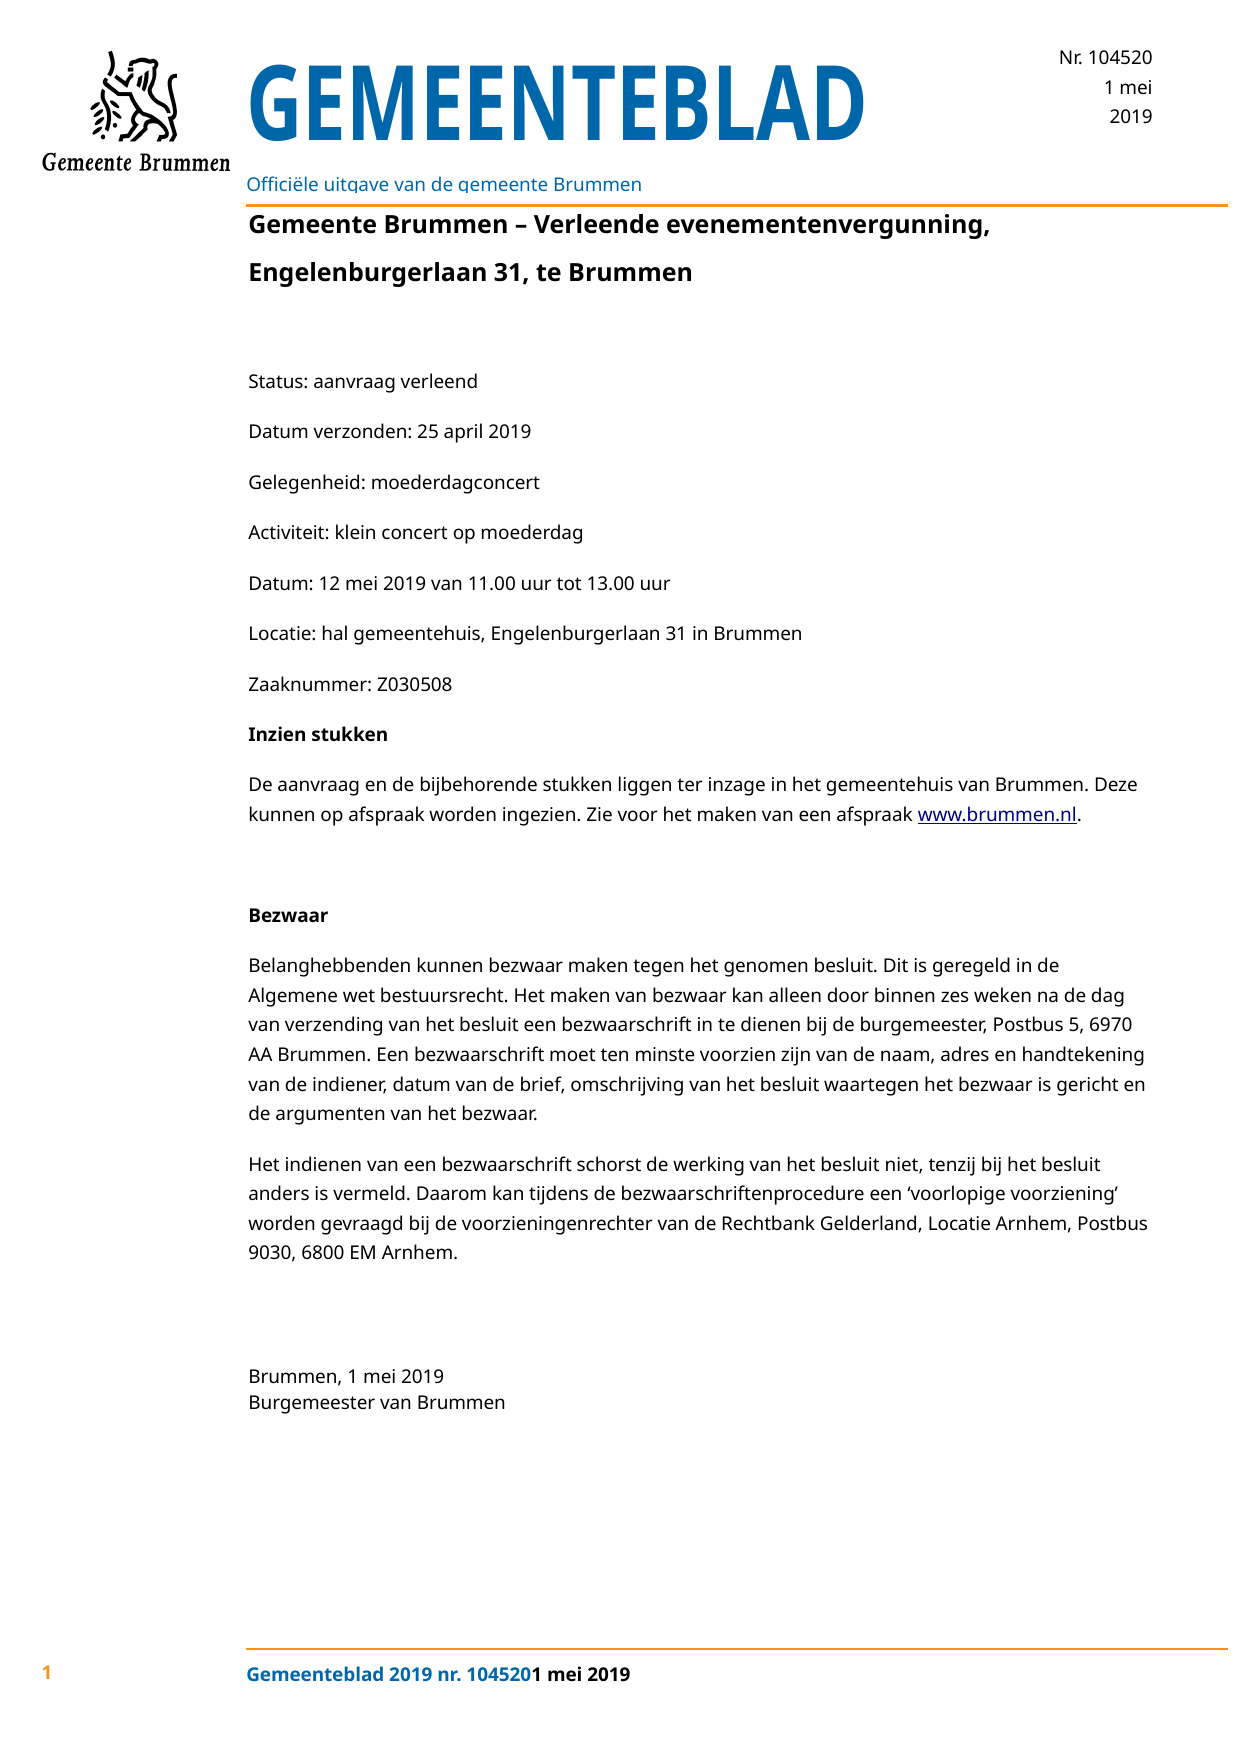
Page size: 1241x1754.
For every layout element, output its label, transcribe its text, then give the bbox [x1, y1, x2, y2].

text Locatie: hal gemeentehuis, Engelenburgerlaan 31 in Brummen [248, 620, 1152, 646]
text Zaaknummer: Z030508 [248, 671, 1152, 697]
text Burgemeester van Brummen [248, 1389, 1152, 1415]
text Bezwaar [248, 902, 1152, 928]
text Inzien stukken [248, 721, 1152, 747]
text Activiteit: klein concert op moederdag [248, 519, 1152, 545]
text Gemeente Brummen – Verleende evenementenvergunning, Engelenburgerlaan 31, te Brummen [248, 207, 1152, 288]
text Belanghebbenden kunnen bezwaar maken tegen het genomen besluit. Dit is geregeld in de Algemene wet bestuursrecht. Het maken van bezwaar kan alleen door binnen zes weken na de dag van verzending van het besluit een bezwaarschrift in te dienen bij de burgemeester, Postbus 5, 6970 AA Brummen. Een bezwaarschrift moet ten minste voorzien zijn van de naam, adres en handtekening van de indiener, datum van de brief, omschrijving van het besluit waartegen het bezwaar is gericht en de argumenten van het bezwaar. [248, 952, 1152, 1126]
text Gelegenheid: moederdagconcert [248, 469, 1152, 495]
picture [41, 47, 231, 172]
text Datum: 12 mei 2019 van 11.00 uur tot 13.00 uur [248, 570, 1152, 596]
text Het indienen van een bezwaarschrift schorst de werking van het besluit niet, tenzij bij het besluit anders is vermeld. Daarom kan tijdens de bezwaarschriftenprocedure een ‘voorlopige voorziening’ worden gevraagd bij de voorzieningenrechter van de Rechtbank Gelderland, Locatie Arnhem, Postbus 9030, 6800 EM Arnhem. [248, 1151, 1152, 1265]
text Brummen, 1 mei 2019 [248, 1363, 1152, 1389]
text Datum verzonden: 25 april 2019 [248, 419, 1152, 444]
text De aanvraag en de bijbehorende stukken liggen ter inzage in het gemeentehuis van Brummen. Deze kunnen op afspraak worden ingezien. Zie voor het maken van een afspraak www.brummen.nl. [248, 772, 1152, 827]
text Status: aanvraag verleend [248, 368, 1152, 394]
